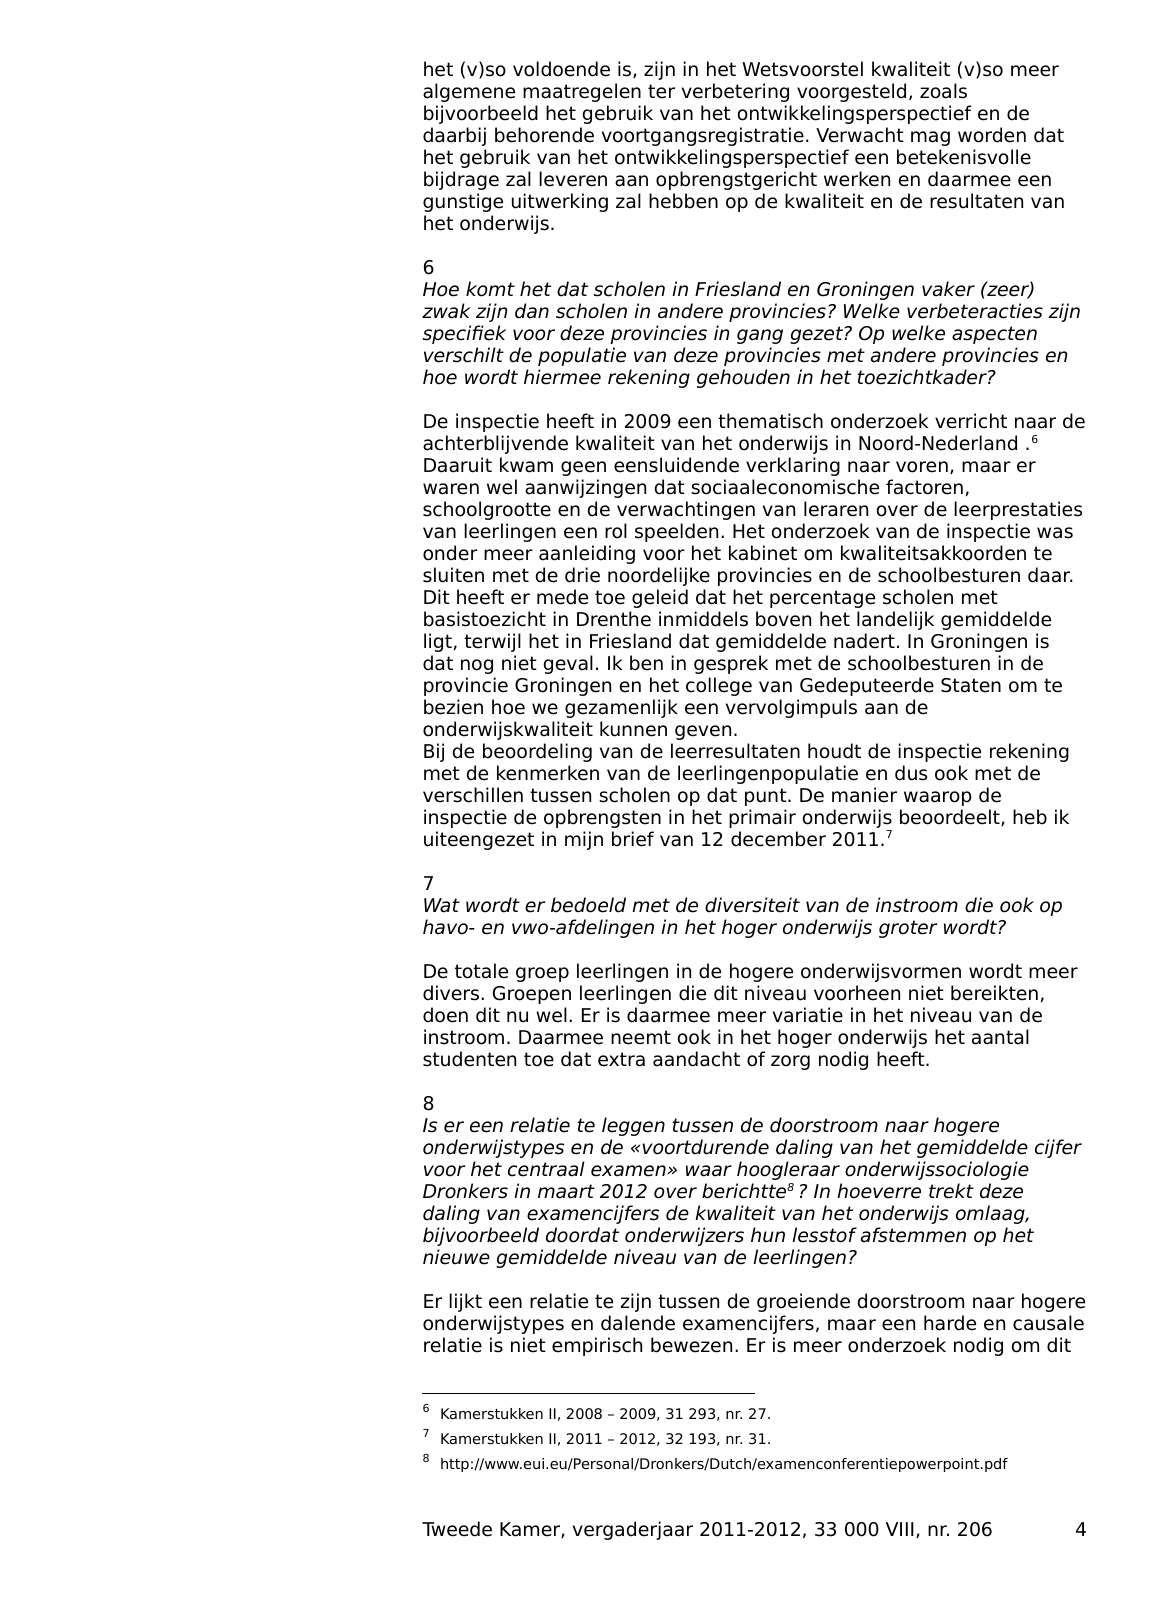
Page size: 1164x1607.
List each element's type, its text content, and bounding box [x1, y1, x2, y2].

text Bij de beoordeling van de leerresultaten houdt de inspectie rekening met de kenmerken van de leerlingenpopulatie en dus ook met de verschillen tussen scholen op dat punt. De manier waarop de inspectie de opbrengsten in het primair onderwijs beoordeelt, heb ik uiteengezet in mijn brief van 12 december 2011. [422, 741, 1087, 851]
text De totale groep leerlingen in de hogere onderwijsvormen wordt meer divers. Groepen leerlingen die dit niveau voorheen niet bereikten, doen dit nu wel. Er is daarmee meer variatie in het niveau van de instroom. Daarmee neemt ook in het hoger onderwijs het aantal studenten toe dat extra aandacht of zorg nodig heeft. [422, 961, 1087, 1071]
text Kamerstukken II, 2011 – 2012, 32 193, nr. 31. [422, 1427, 1087, 1449]
text 7 [422, 873, 1087, 895]
text 6 [422, 257, 1087, 279]
text het (v)so voldoende is, zijn in het Wetsvoorstel kwaliteit (v)so meer algemene maatregelen ter verbetering voorgesteld, zoals bijvoorbeeld het gebruik van het ontwikkelingsperspectief en de daarbij behorende voortgangsregistratie. Verwacht mag worden dat het gebruik van het ontwikkelingsperspectief een betekenisvolle bijdrage zal leveren aan opbrengstgericht werken en daarmee een gunstige uitwerking zal hebben op de kwaliteit en de resultaten van het onderwijs. [422, 59, 1087, 235]
text Er lijkt een relatie te zijn tussen de groeiende doorstroom naar hogere onderwijstypes en dalende examencijfers, maar een harde en causale relatie is niet empirisch bewezen. Er is meer onderzoek nodig om dit [422, 1291, 1087, 1357]
text Wat wordt er bedoeld met de diversiteit van de instroom die ook op havo- en vwo-afdelingen in het hoger onderwijs groter wordt? [422, 895, 1087, 939]
text Is er een relatie te leggen tussen de doorstroom naar hogere onderwijstypes en de «voortdurende daling van het gemiddelde cijfer voor het centraal examen» waar hoogleraar onderwijssociologie Dronkers in maart 2012 over berichtte? In hoeverre trekt deze daling van examencijfers de kwaliteit van het onderwijs omlaag, bijvoorbeeld doordat onderwijzers hun lesstof afstemmen op het nieuwe gemiddelde niveau van de leerlingen? [422, 1115, 1087, 1269]
text 8 [422, 1093, 1087, 1115]
text Hoe komt het dat scholen in Friesland en Groningen vaker (zeer) zwak zijn dan scholen in andere provincies? Welke verbeteracties zijn specifiek voor deze provincies in gang gezet? Op welke aspecten verschilt de populatie van deze provincies met andere provincies en hoe wordt hiermee rekening gehouden in het toezichtkader? [422, 279, 1087, 389]
text De inspectie heeft in 2009 een thematisch onderzoek verricht naar de achterblijvende kwaliteit van het onderwijs in Noord-Nederland . Daaruit kwam geen eensluidende verklaring naar voren, maar er waren wel aanwijzingen dat sociaaleconomische factoren, schoolgrootte en de verwachtingen van leraren over de leerprestaties van leerlingen een rol speelden. Het onderzoek van de inspectie was onder meer aanleiding voor het kabinet om kwaliteitsakkoorden te sluiten met de drie noordelijke provincies en de schoolbesturen daar. Dit heeft er mede toe geleid dat het percentage scholen met basistoezicht in Drenthe inmiddels boven het landelijk gemiddelde ligt, terwijl het in Friesland dat gemiddelde nadert. In Groningen is dat nog niet geval. Ik ben in gesprek met de schoolbesturen in de provincie Groningen en het college van Gedeputeerde Staten om te bezien hoe we gezamenlijk een vervolgimpuls aan de onderwijskwaliteit kunnen geven. [422, 411, 1087, 741]
text Kamerstukken II, 2008 – 2009, 31 293, nr. 27. [422, 1402, 1087, 1424]
text http://www.eui.eu/Personal/Dronkers/Dutch/examenconferentiepowerpoint.pdf [422, 1452, 1087, 1474]
